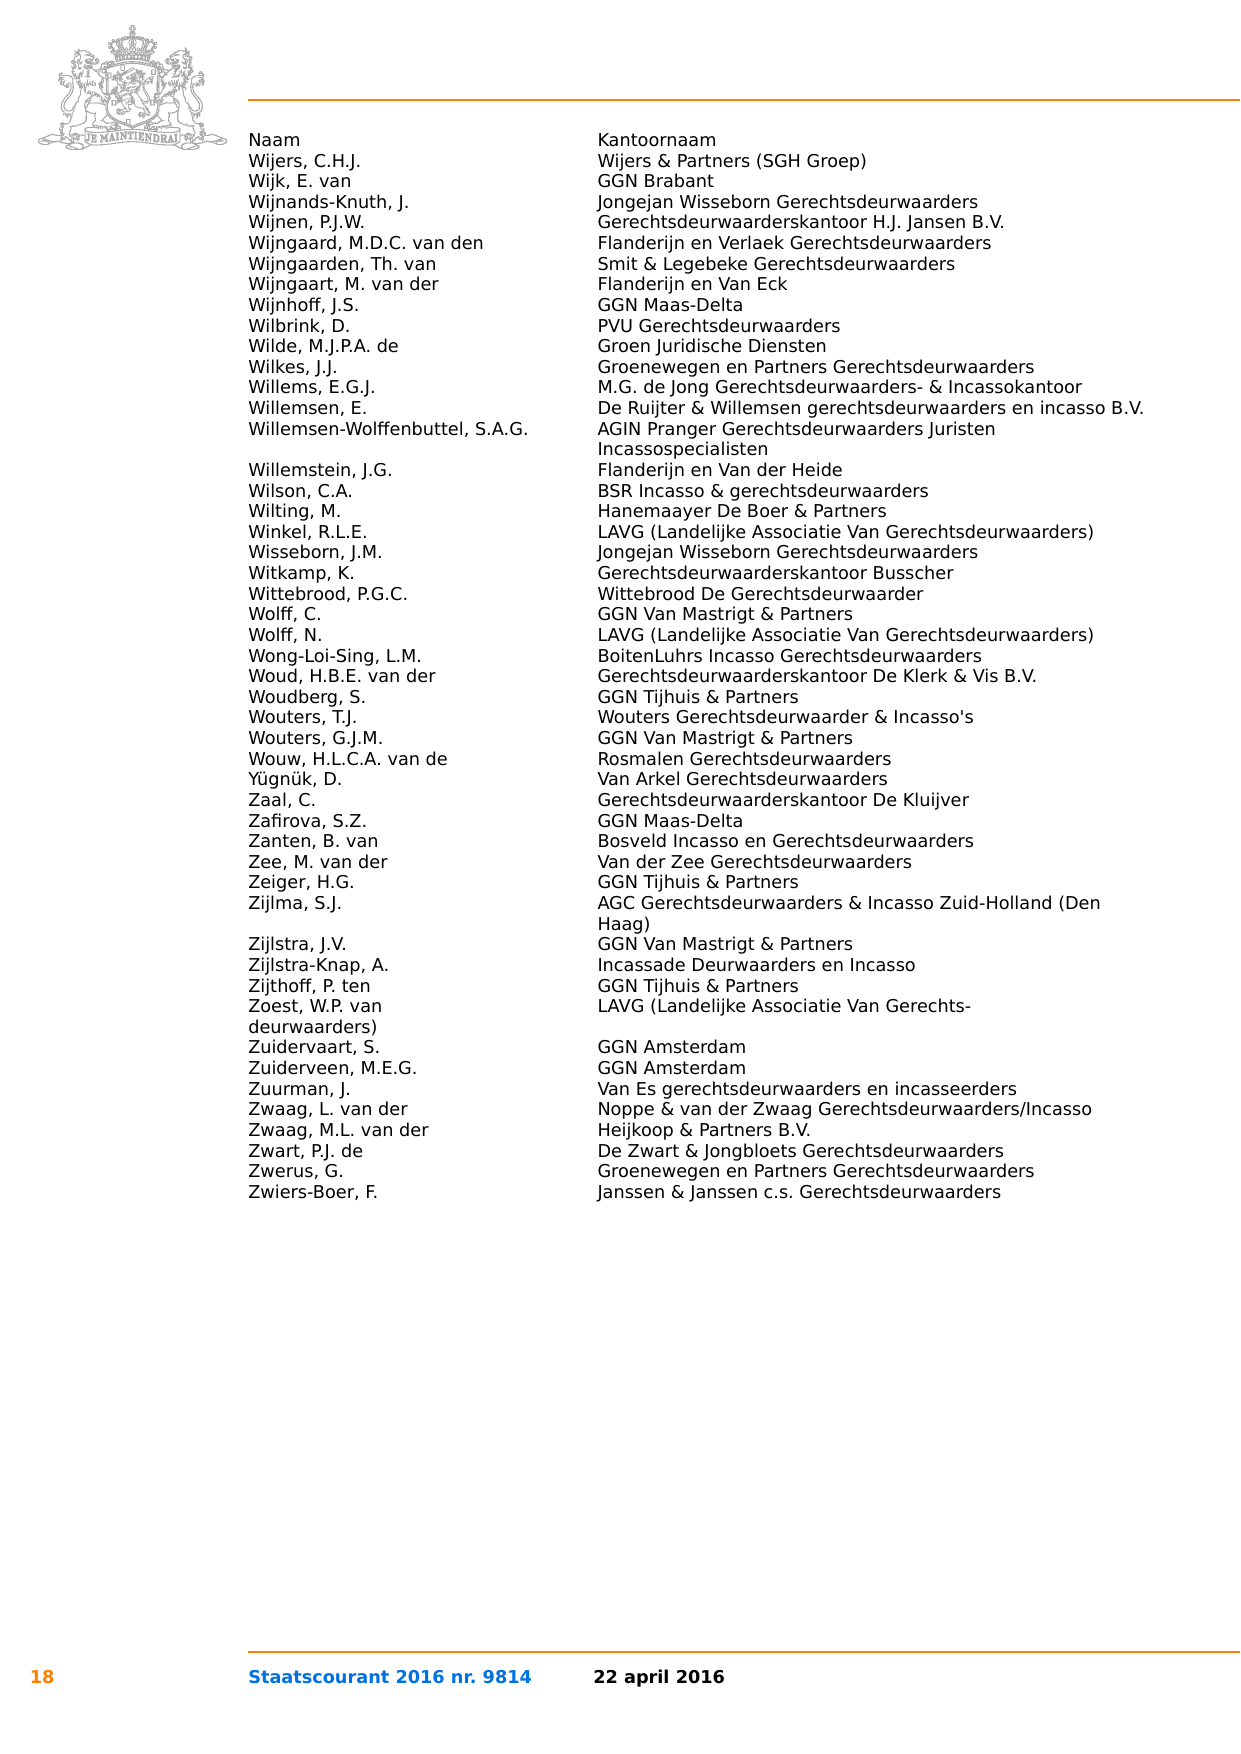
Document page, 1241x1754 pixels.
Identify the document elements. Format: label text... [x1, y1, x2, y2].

table_cell Zoest, W.P. van [248, 996, 591, 1017]
table_cell Woudberg, S. [248, 687, 591, 707]
table_cell Zuidervaart, S. [248, 1038, 591, 1058]
table_cell Zwaag, M.L. van der [248, 1120, 591, 1141]
table_cell De Ruijter & Willemsen gerechtsdeurwaarders en incasso B.V. [591, 398, 1163, 419]
table_cell Wilting, M. [248, 501, 591, 522]
table_cell Groen Juridische Diensten [591, 336, 1163, 357]
table_cell GGN Amsterdam [591, 1058, 1163, 1079]
table_cell Wouters, G.J.M. [248, 728, 591, 749]
table_cell Zuurman, J. [248, 1079, 591, 1099]
table_cell Flanderijn en Verlaek Gerechtsdeurwaarders [591, 233, 1163, 254]
table_cell Wilde, M.J.P.A. de [248, 336, 591, 357]
table_cell Noppe & van der Zwaag Gerechtsdeurwaarders/Incasso [591, 1099, 1163, 1120]
table_cell Wijers & Partners (SGH Groep) [591, 151, 1163, 171]
table_cell Willemsen, E. [248, 398, 591, 419]
table_cell [591, 1017, 1163, 1037]
table_cell Zwart, P.J. de [248, 1141, 591, 1161]
table_cell Flanderijn en Van der Heide [591, 460, 1163, 481]
table_cell Zanten, B. van [248, 831, 591, 852]
table_cell GGN Amsterdam [591, 1038, 1163, 1058]
table_cell Incassade Deurwaarders en Incasso [591, 955, 1163, 976]
table_cell Wouters, T.J. [248, 708, 591, 728]
table_cell Zijlma, S.J. [248, 893, 591, 934]
table_cell Gerechtsdeurwaarderskantoor De Klerk & Vis B.V. [591, 666, 1163, 687]
table_cell Zuiderveen, M.E.G. [248, 1058, 591, 1079]
table_cell Wijngaard, M.D.C. van den [248, 233, 591, 254]
table_cell Wong-Loi-Sing, L.M. [248, 646, 591, 666]
table_cell Jongejan Wisseborn Gerechtsdeurwaarders [591, 192, 1163, 212]
table_cell AGIN Pranger Gerechtsdeurwaarders Juristen Incassospecialisten [591, 419, 1163, 460]
table_cell Groenewegen en Partners Gerechtsdeurwaarders [591, 357, 1163, 377]
table_cell Gerechtsdeurwaarderskantoor Busscher [591, 563, 1163, 584]
table_cell Wilson, C.A. [248, 481, 591, 501]
table_cell Van Es gerechtsdeurwaarders en incasseerders [591, 1079, 1163, 1099]
table_cell Wijngaarden, Th. van [248, 254, 591, 274]
table_cell LAVG (Landelijke Associatie Van Gerechtsdeurwaarders) [591, 522, 1163, 542]
table_cell GGN Van Mastrigt & Partners [591, 604, 1163, 625]
table_cell Wouw, H.L.C.A. van de [248, 749, 591, 769]
table_header Kantoornaam [591, 130, 1163, 151]
table_cell AGC Gerechtsdeurwaarders & Incasso Zuid-Holland (Den Haag) [591, 893, 1163, 934]
table_cell Wilkes, J.J. [248, 357, 591, 377]
table_cell Wijnands-Knuth, J. [248, 192, 591, 212]
table_cell Zee, M. van der [248, 852, 591, 872]
table_cell Jongejan Wisseborn Gerechtsdeurwaarders [591, 543, 1163, 563]
table_cell GGN Maas-Delta [591, 295, 1163, 316]
table_cell Gerechtsdeurwaarderskantoor De Kluijver [591, 790, 1163, 811]
table_cell Hanemaayer De Boer & Partners [591, 501, 1163, 522]
table_cell GGN Maas-Delta [591, 811, 1163, 831]
table_cell Zijthoff, P. ten [248, 976, 591, 996]
table_cell Heijkoop & Partners B.V. [591, 1120, 1163, 1141]
table_cell Zijlstra-Knap, A. [248, 955, 591, 976]
table_cell GGN Brabant [591, 171, 1163, 192]
table_cell GGN Van Mastrigt & Partners [591, 728, 1163, 749]
table_header Naam [248, 130, 591, 151]
table_cell Wouters Gerechtsdeurwaarder & Incasso's [591, 708, 1163, 728]
table_cell Wisseborn, J.M. [248, 543, 591, 563]
table_cell Groenewegen en Partners Gerechtsdeurwaarders [591, 1161, 1163, 1182]
table_cell BoitenLuhrs Incasso Gerechtsdeurwaarders [591, 646, 1163, 666]
table_cell Winkel, R.L.E. [248, 522, 591, 542]
table_cell LAVG (Landelijke Associatie Van Gerechts- [591, 996, 1163, 1017]
table_cell Zwerus, G. [248, 1161, 591, 1182]
table_cell Yügnük, D. [248, 769, 591, 790]
table_cell Van Arkel Gerechtsdeurwaarders [591, 769, 1163, 790]
table_cell GGN Tijhuis & Partners [591, 873, 1163, 893]
table_cell Wijers, C.H.J. [248, 151, 591, 171]
table_cell GGN Tijhuis & Partners [591, 687, 1163, 707]
table_cell Smit & Legebeke Gerechtsdeurwaarders [591, 254, 1163, 274]
table_cell Zeiger, H.G. [248, 873, 591, 893]
picture [38, 25, 227, 150]
table_cell Rosmalen Gerechtsdeurwaarders [591, 749, 1163, 769]
table_cell M.G. de Jong Gerechtsdeurwaarders- & Incassokantoor [591, 378, 1163, 398]
table_cell Wittebrood De Gerechtsdeurwaarder [591, 584, 1163, 604]
table_cell BSR Incasso & gerechtsdeurwaarders [591, 481, 1163, 501]
table_cell PVU Gerechtsdeurwaarders [591, 316, 1163, 336]
table_cell Wijk, E. van [248, 171, 591, 192]
table_cell Witkamp, K. [248, 563, 591, 584]
table_cell Wijnhoff, J.S. [248, 295, 591, 316]
table_cell Zwiers-Boer, F. [248, 1182, 591, 1202]
table_cell Wijnen, P.J.W. [248, 213, 591, 233]
table_cell Zijlstra, J.V. [248, 934, 591, 955]
table_cell Wijngaart, M. van der [248, 274, 591, 295]
table_cell LAVG (Landelijke Associatie Van Gerechtsdeurwaarders) [591, 625, 1163, 646]
table_cell Zaal, C. [248, 790, 591, 811]
table_cell Willemsen-Wolffenbuttel, S.A.G. [248, 419, 591, 460]
table_cell Van der Zee Gerechtsdeurwaarders [591, 852, 1163, 872]
table_cell Willemstein, J.G. [248, 460, 591, 481]
table_cell Flanderijn en Van Eck [591, 274, 1163, 295]
table_cell Wittebrood, P.G.C. [248, 584, 591, 604]
table_cell Wolff, N. [248, 625, 591, 646]
table_cell Bosveld Incasso en Gerechtsdeurwaarders [591, 831, 1163, 852]
table_cell Zwaag, L. van der [248, 1099, 591, 1120]
table_cell GGN Van Mastrigt & Partners [591, 934, 1163, 955]
table_cell GGN Tijhuis & Partners [591, 976, 1163, 996]
table_cell Willems, E.G.J. [248, 378, 591, 398]
table_cell Wolff, C. [248, 604, 591, 625]
table_cell Woud, H.B.E. van der [248, 666, 591, 687]
table_cell Wilbrink, D. [248, 316, 591, 336]
table_cell deurwaarders) [248, 1017, 591, 1037]
table_cell De Zwart & Jongbloets Gerechtsdeurwaarders [591, 1141, 1163, 1161]
table_cell Zafirova, S.Z. [248, 811, 591, 831]
table_cell Gerechtsdeurwaarderskantoor H.J. Jansen B.V. [591, 213, 1163, 233]
table_cell Janssen & Janssen c.s. Gerechtsdeurwaarders [591, 1182, 1163, 1202]
